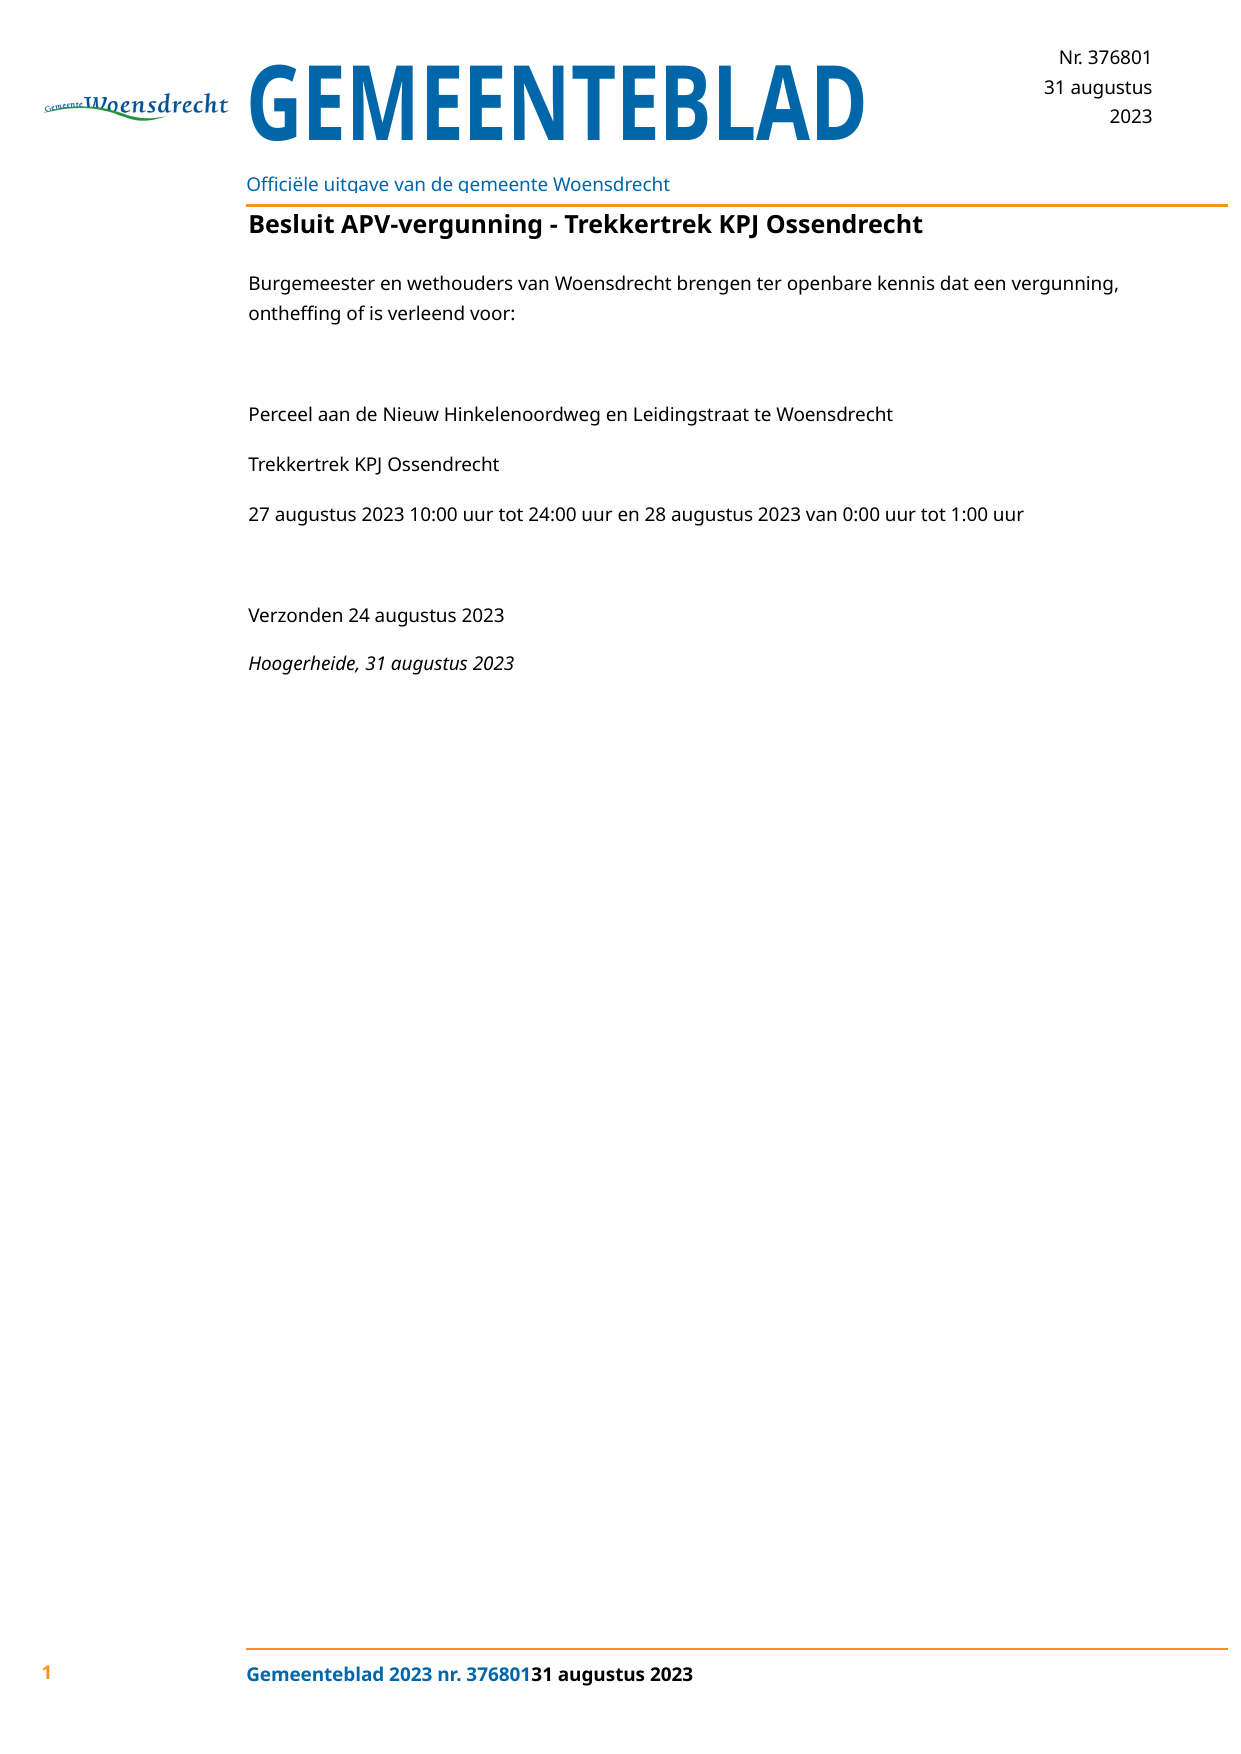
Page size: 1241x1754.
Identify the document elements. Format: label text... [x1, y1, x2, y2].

text 27 augustus 2023 10:00 uur tot 24:00 uur en 28 augustus 2023 van 0:00 uur tot 1:00 uur [248, 502, 1152, 527]
text Besluit APV-vergunning - Trekkertrek KPJ Ossendrecht [248, 207, 1152, 241]
text Trekkertrek KPJ Ossendrecht [248, 451, 1152, 477]
text Perceel aan de Nieuw Hinkelenoordweg en Leidingstraat te Woensdrecht [248, 401, 1152, 426]
text Hoogerheide, 31 augustus 2023 [248, 650, 1152, 676]
text Verzonden 24 augustus 2023 [248, 602, 1152, 628]
picture [41, 47, 231, 172]
text Burgemeester en wethouders van Woensdrecht brengen ter openbare kennis dat een vergunning, ontheffing of is verleend voor: [248, 270, 1152, 326]
